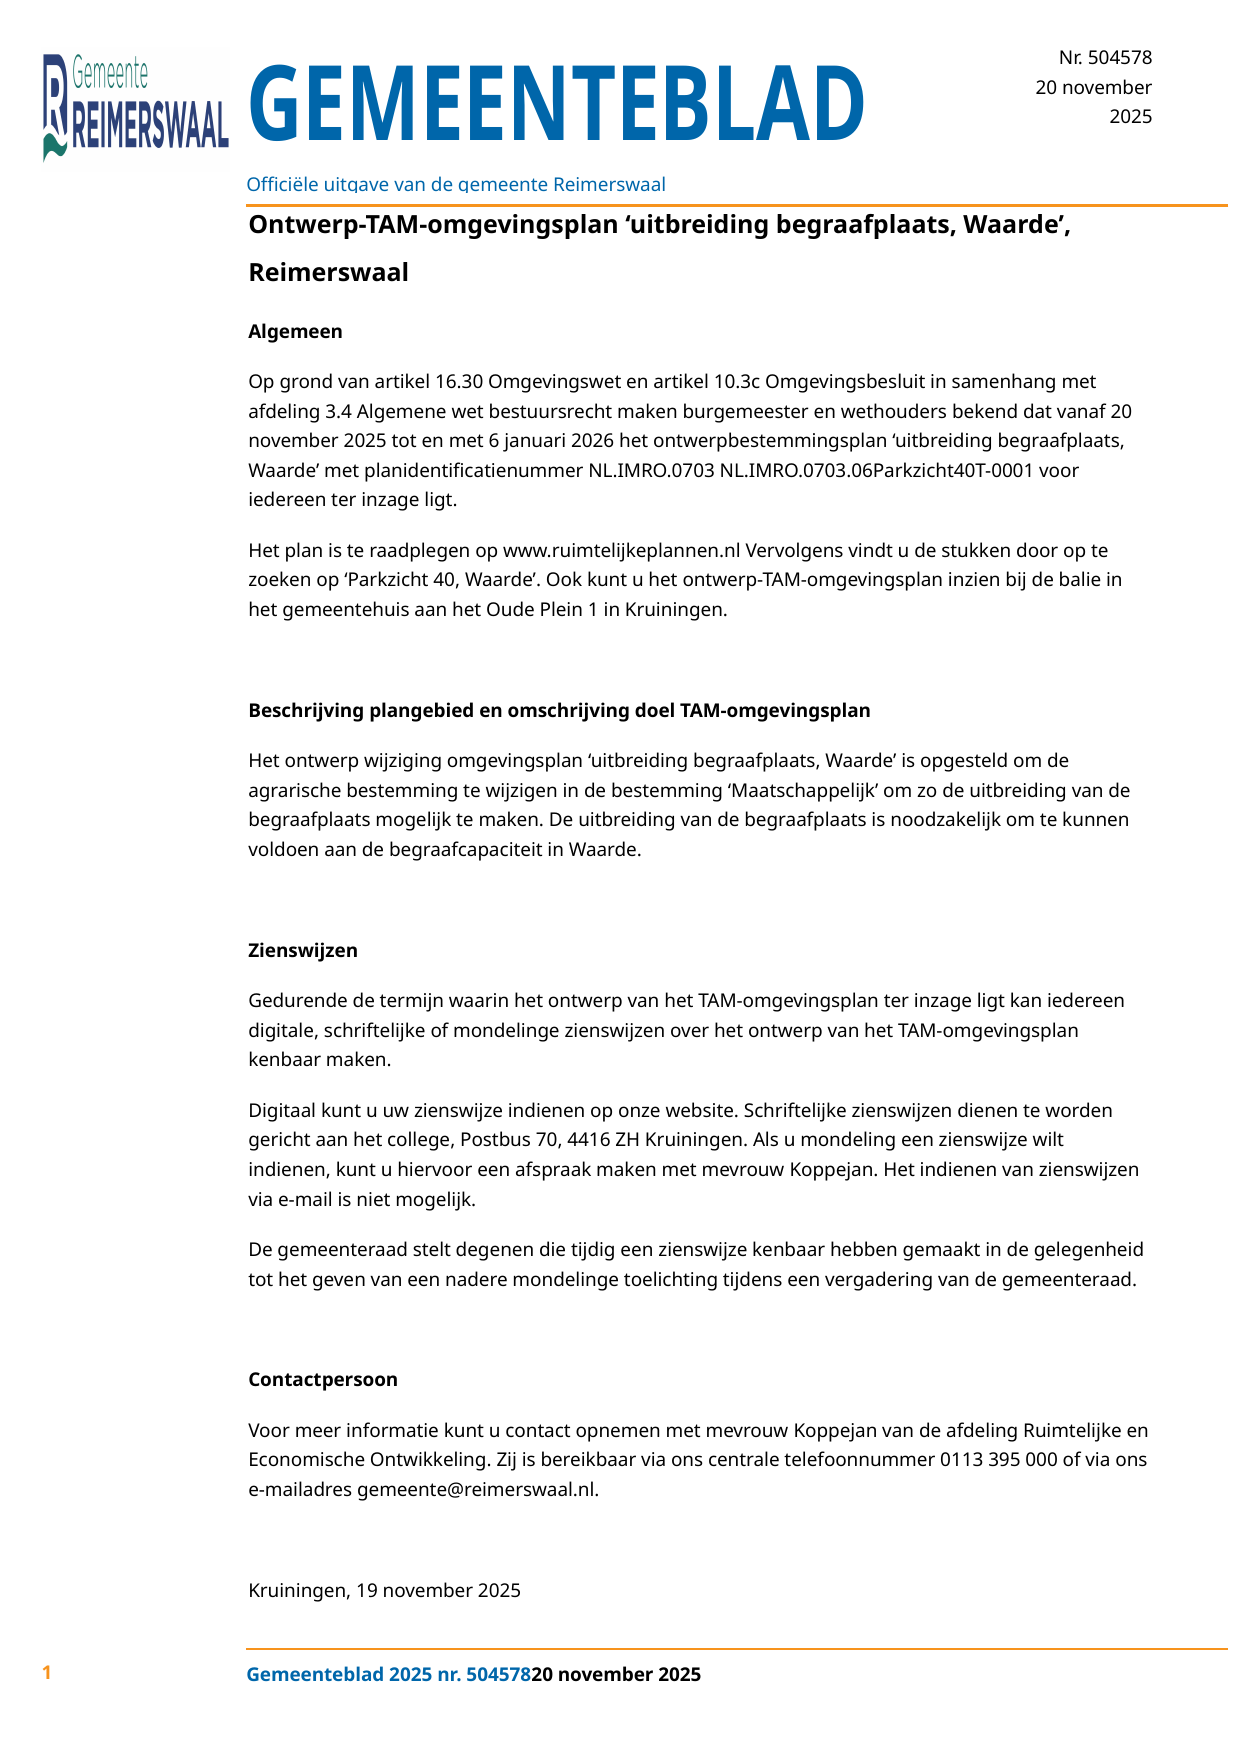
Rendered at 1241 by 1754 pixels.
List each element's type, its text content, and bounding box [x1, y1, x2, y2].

text Kruiningen, 19 november 2025 [248, 1577, 1152, 1603]
text Op grond van artikel 16.30 Omgevingswet en artikel 10.3c Omgevingsbesluit in samenhang met afdeling 3.4 Algemene wet bestuursrecht maken burgemeester en wethouders bekend dat vanaf 20 november 2025 tot en met 6 januari 2026 het ontwerpbestemmingsplan ‘uitbreiding begraafplaats, Waarde’ met planidentificatienummer NL.IMRO.0703 NL.IMRO.0703.06Parkzicht40T-0001 voor iedereen ter inzage ligt. [248, 368, 1152, 512]
text Algemeen [248, 318, 1152, 344]
text Digitaal kunt u uw zienswijze indienen op onze website. Schriftelijke zienswijzen dienen te worden gericht aan het college, Postbus 70, 4416 ZH Kruiningen. Als u mondeling een zienswijze wilt indienen, kunt u hiervoor een afspraak maken met mevrouw Koppejan. Het indienen van zienswijzen via e-mail is niet mogelijk. [248, 1097, 1152, 1212]
text Beschrijving plangebied en omschrijving doel TAM-omgevingsplan [248, 697, 1152, 723]
picture [41, 47, 231, 172]
text De gemeenteraad stelt degenen die tijdig een zienswijze kenbaar hebben gemaakt in de gelegenheid tot het geven van een nadere mondelinge toelichting tijdens een vergadering van de gemeenteraad. [248, 1236, 1152, 1292]
text ​Het ontwerp wijziging omgevingsplan ‘uitbreiding begraafplaats, Waarde’ is opgesteld om de agrarische bestemming te wijzigen in de bestemming ‘Maatschappelijk’ om zo de uitbreiding van de begraafplaats mogelijk te maken. De uitbreiding van de begraafplaats is noodzakelijk om te kunnen voldoen aan de begraafcapaciteit in Waarde. [248, 747, 1152, 862]
text Het plan is te raadplegen op www.ruimtelijkeplannen.nl Vervolgens vindt u de stukken door op te zoeken op ‘Parkzicht 40, Waarde’. Ook kunt u het ontwerp-TAM-omgevingsplan inzien bij de balie in het gemeentehuis aan het Oude Plein 1 in Kruiningen. [248, 537, 1152, 622]
text Voor meer informatie kunt u contact opnemen met mevrouw Koppejan van de afdeling Ruimtelijke en Economische Ontwikkeling. Zij is bereikbaar via ons centrale telefoonnummer 0113 395 000 of via ons e-mailadres gemeente@reimerswaal.nl. [248, 1417, 1152, 1502]
text Ontwerp-TAM-omgevingsplan ‘uitbreiding begraafplaats, Waarde’, Reimerswaal [248, 207, 1152, 288]
text Contactpersoon [248, 1367, 1152, 1392]
text Gedurende de termijn waarin het ontwerp van het TAM-omgevingsplan ter inzage ligt kan iedereen digitale, schriftelijke of mondelinge zienswijzen over het ontwerp van het TAM-omgevingsplan kenbaar maken. [248, 987, 1152, 1072]
text Zienswijzen [248, 937, 1152, 963]
